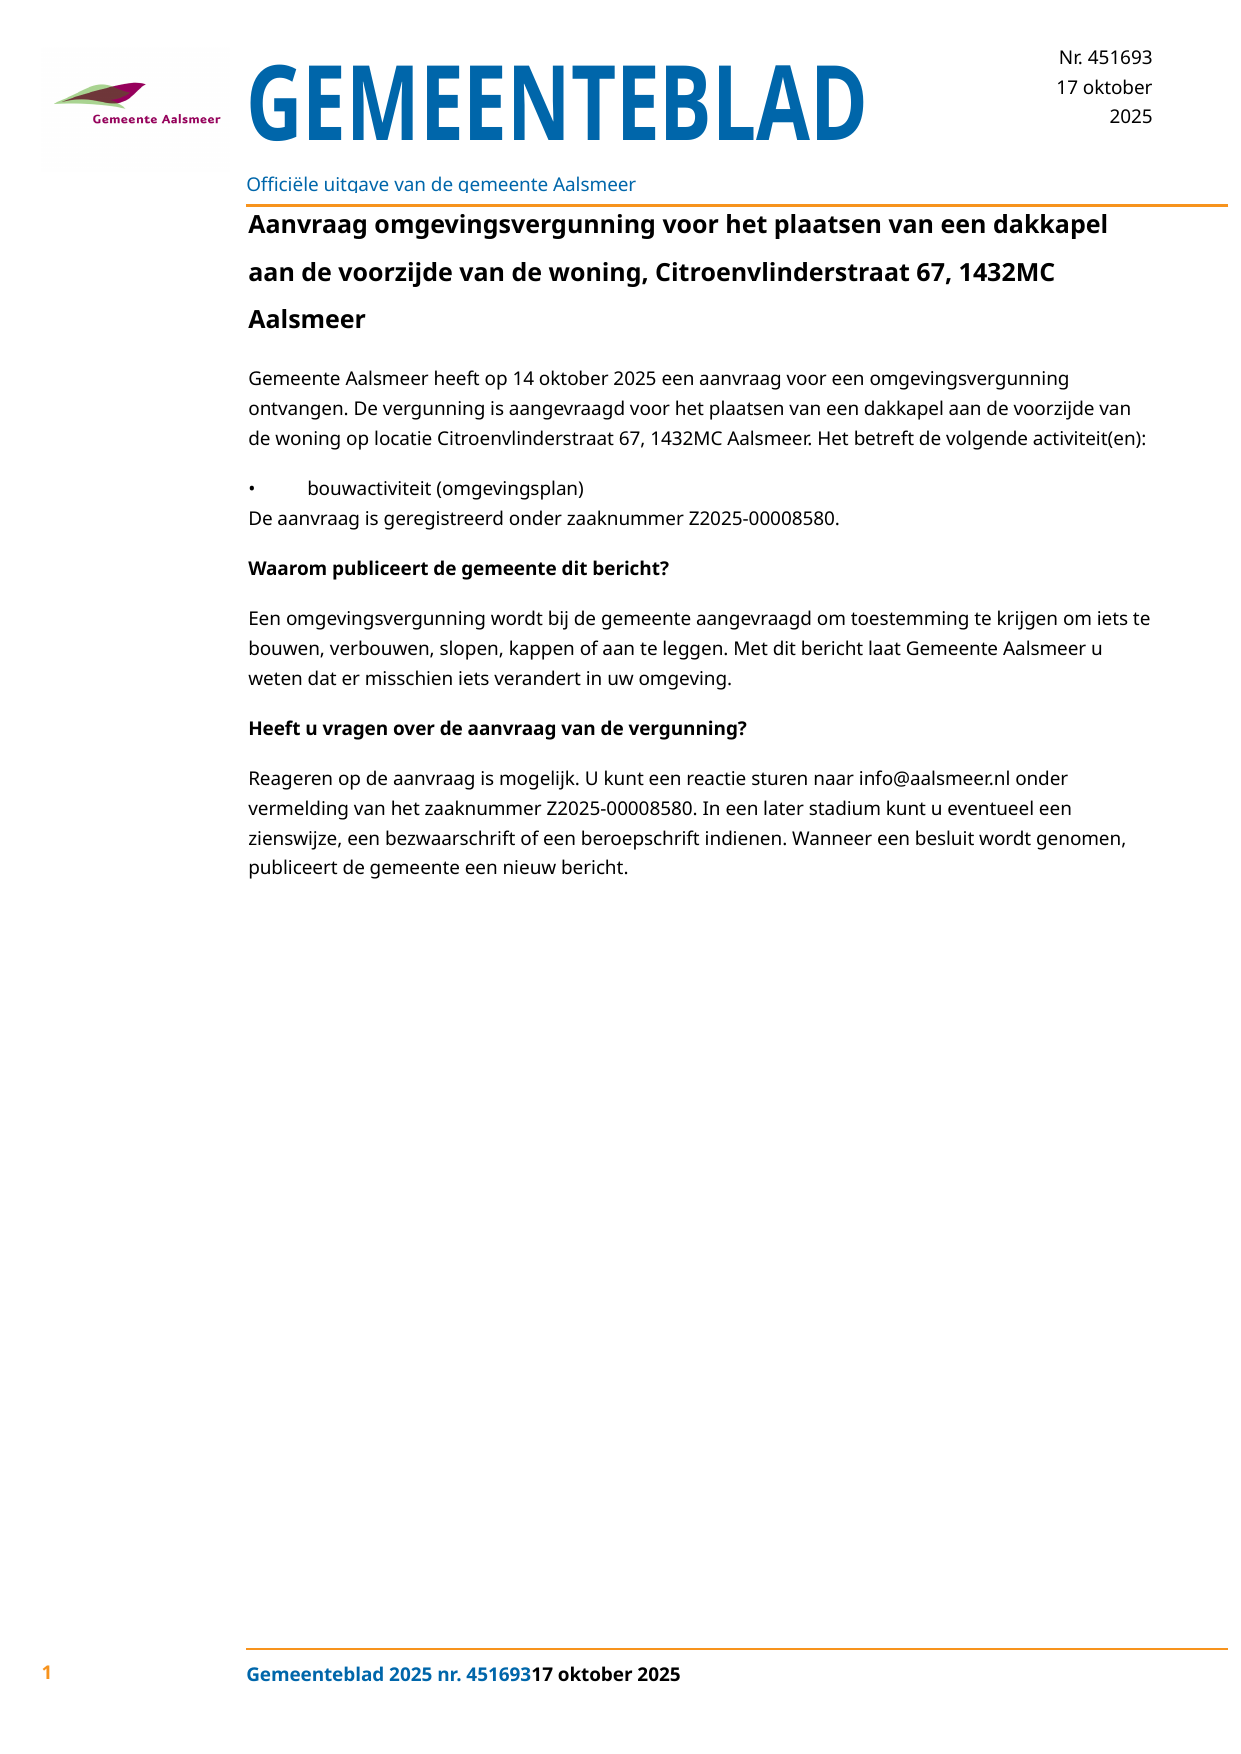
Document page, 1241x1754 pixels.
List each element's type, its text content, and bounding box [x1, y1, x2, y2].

text Gemeente Aalsmeer heeft op 14 oktober 2025 een aanvraag voor een omgevingsvergunning ontvangen. De vergunning is aangevraagd voor het plaatsen van een dakkapel aan de voorzijde van de woning op locatie Citroenvlinderstraat 67, 1432MC Aalsmeer. Het betreft de volgende activiteit(en): [248, 366, 1152, 450]
picture [41, 47, 231, 172]
text Aanvraag omgevingsvergunning voor het plaatsen van een dakkapel aan de voorzijde van de woning, Citroenvlinderstraat 67, 1432MC Aalsmeer [248, 207, 1152, 336]
text De aanvraag is geregistreerd onder zaaknummer Z2025-00008580. [248, 505, 1152, 530]
text Reageren op de aanvraag is mogelijk. U kunt een reactie sturen naar info@aalsmeer.nl onder vermelding van het zaaknummer Z2025-00008580. In een later stadium kunt u eventueel een zienswijze, een bezwaarschrift of een beroepschrift indienen. Wanneer een besluit wordt genomen, publiceert de gemeente een nieuw bericht. [248, 766, 1152, 880]
text Waarom publiceert de gemeente dit bericht? [248, 555, 1152, 581]
list bouwactiviteit (omgevingsplan) [248, 475, 1152, 501]
text Heeft u vragen over de aanvraag van de vergunning? [248, 715, 1152, 741]
text Een omgevingsvergunning wordt bij de gemeente aangevraagd om toestemming te krijgen om iets te bouwen, verbouwen, slopen, kappen of aan te leggen. Met dit bericht laat Gemeente Aalsmeer u weten dat er misschien iets verandert in uw omgeving. [248, 606, 1152, 690]
